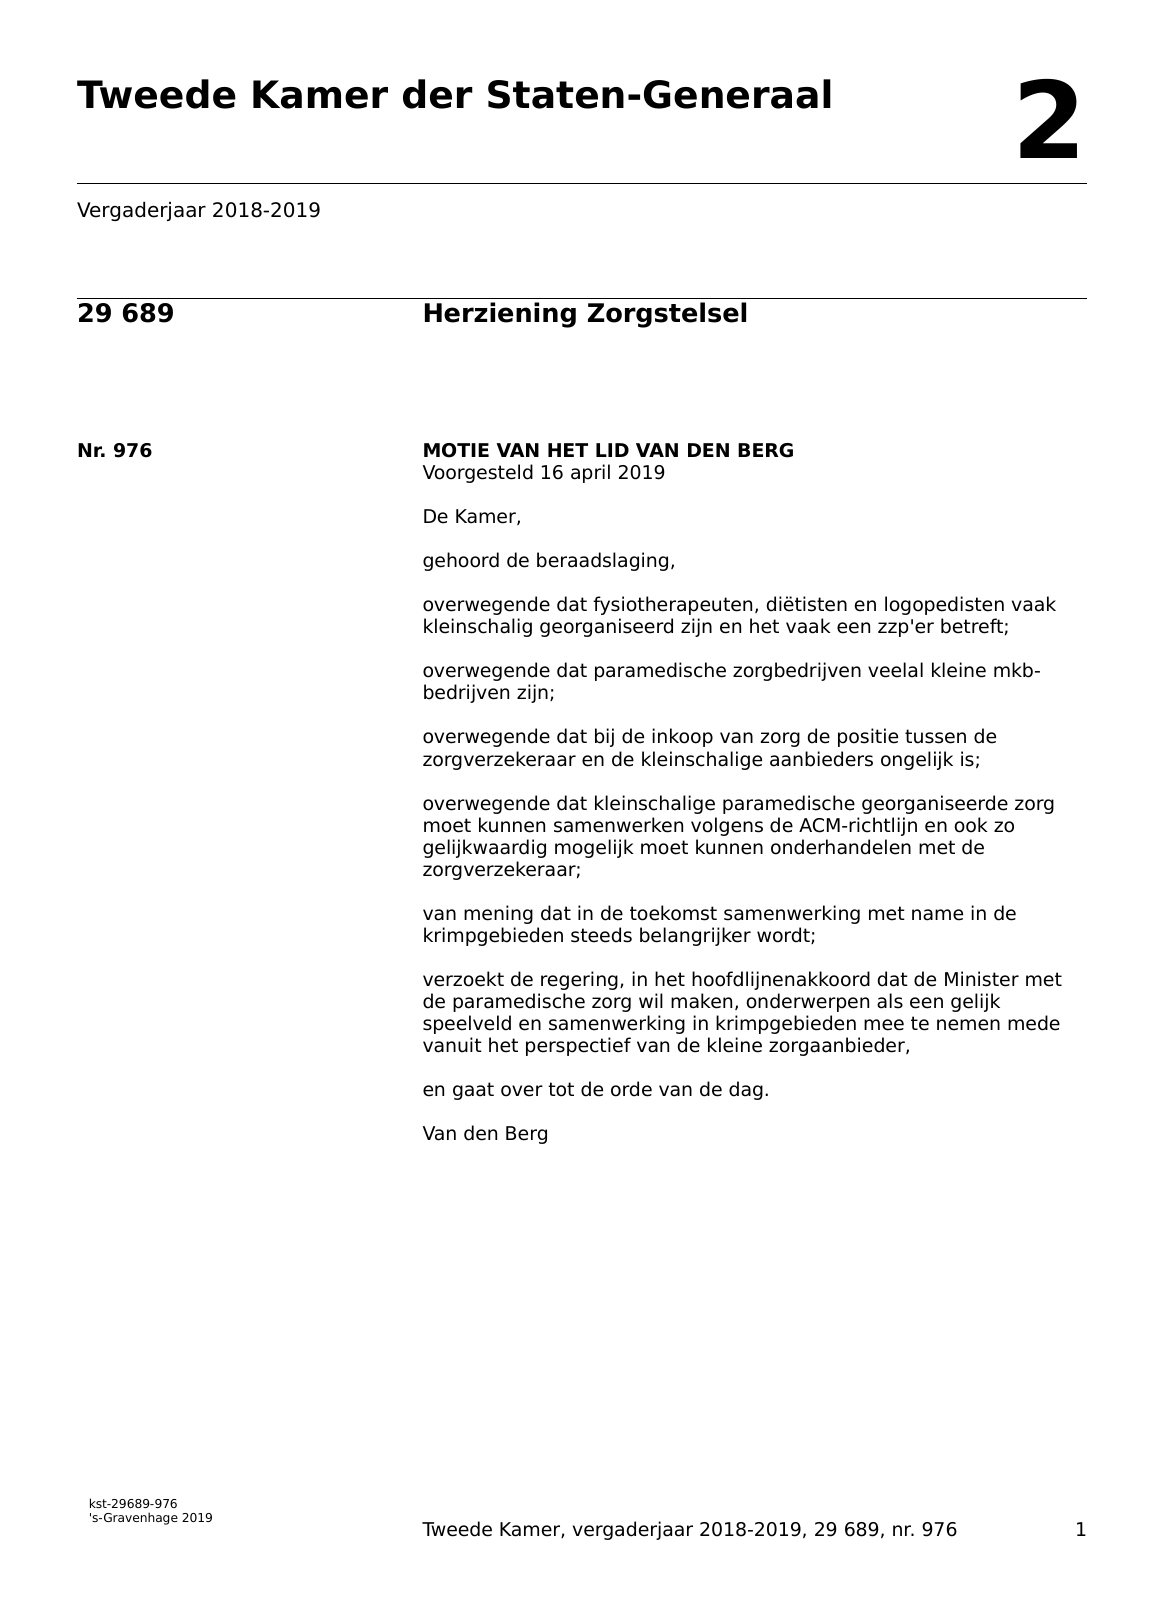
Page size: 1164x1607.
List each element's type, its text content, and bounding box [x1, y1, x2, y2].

text overwegende dat fysiotherapeuten, diëtisten en logopedisten vaak kleinschalig georganiseerd zijn en het vaak een zzp'er betreft; [422, 594, 1087, 638]
text overwegende dat bij de inkoop van zorg de positie tussen de zorgverzekeraar en de kleinschalige aanbieders ongelijk is; [422, 726, 1087, 770]
text kst-29689-976 [88, 1497, 323, 1511]
text De Kamer, [422, 506, 1087, 528]
table_header Tweede Kamer der Staten-Generaal [77, 59, 886, 183]
text van mening dat in de toekomst samenwerking met name in de krimpgebieden steeds belangrijker wordt; [422, 903, 1087, 947]
text Voorgesteld 16 april 2019 [422, 462, 1087, 484]
text verzoekt de regering, in het hoofdlijnenakkoord dat de Minister met de paramedische zorg wil maken, onderwerpen als een gelijk speelveld en samenwerking in krimpgebieden mee te nemen mede vanuit het perspectief van de kleine zorgaanbieder, [422, 969, 1087, 1057]
table_header 2 [886, 59, 1087, 183]
subtitle 29 689 Herziening Zorgstelsel [77, 299, 1087, 329]
text gehoord de beraadslaging, [422, 550, 1087, 572]
table_cell Vergaderjaar 2018-2019 [77, 184, 1087, 298]
text overwegende dat paramedische zorgbedrijven veelal kleine mkb-bedrijven zijn; [422, 660, 1087, 704]
text 's-Gravenhage 2019 [88, 1511, 323, 1525]
text Van den Berg [422, 1123, 1087, 1145]
text overwegende dat kleinschalige paramedische georganiseerde zorg moet kunnen samenwerken volgens de ACM-richtlijn en ook zo gelijkwaardig mogelijk moet kunnen onderhandelen met de zorgverzekeraar; [422, 793, 1087, 881]
subtitle Nr. 976 MOTIE VAN HET LID VAN DEN BERG [77, 440, 1087, 462]
text en gaat over tot de orde van de dag. [422, 1079, 1087, 1101]
